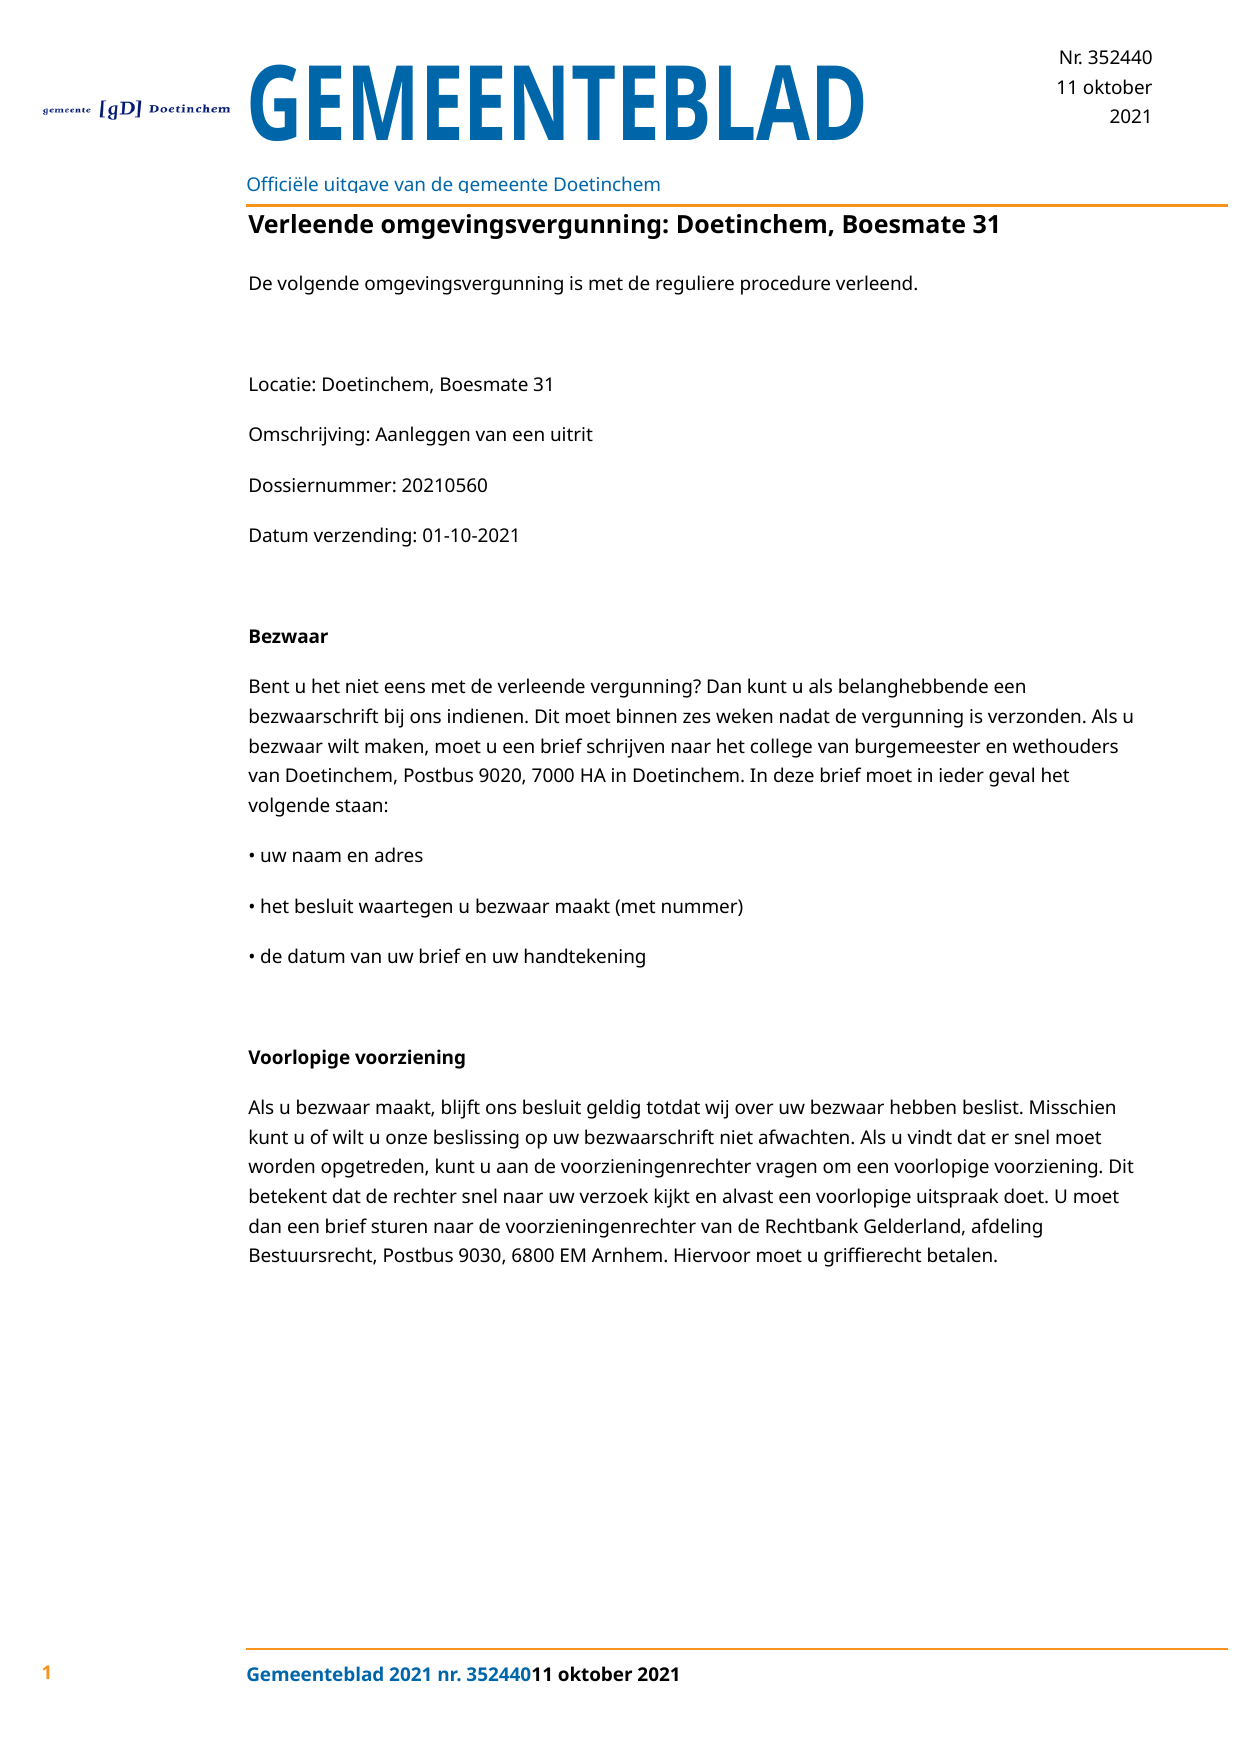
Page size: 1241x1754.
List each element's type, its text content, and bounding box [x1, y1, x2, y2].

text • de datum van uw brief en uw handtekening [248, 943, 1152, 969]
text • uw naam en adres [248, 842, 1152, 868]
text De volgende omgevingsvergunning is met de reguliere procedure verleend. [248, 270, 1152, 296]
picture [41, 47, 231, 172]
text Als u bezwaar maakt, blijft ons besluit geldig totdat wij over uw bezwaar hebben beslist. Misschien kunt u of wilt u onze beslissing op uw bezwaarschrift niet afwachten. Als u vindt dat er snel moet worden opgetreden, kunt u aan de voorzieningenrechter vragen om een voorlopige voorziening. Dit betekent dat de rechter snel naar uw verzoek kijkt en alvast een voorlopige uitspraak doet. U moet dan een brief sturen naar de voorzieningenrechter van de Rechtbank Gelderland, afdeling Bestuursrecht, Postbus 9030, 6800 EM Arnhem. Hiervoor moet u griffierecht betalen. [248, 1094, 1152, 1268]
text Locatie: Doetinchem, Boesmate 31 [248, 371, 1152, 397]
text Dossiernummer: 20210560 [248, 472, 1152, 498]
text • het besluit waartegen u bezwaar maakt (met nummer) [248, 893, 1152, 918]
text Bezwaar [248, 623, 1152, 649]
text Verleende omgevingsvergunning: Doetinchem, Boesmate 31 [248, 207, 1152, 241]
text Voorlopige voorziening [248, 1044, 1152, 1070]
text Omschrijving: Aanleggen van een uitrit [248, 422, 1152, 447]
text Bent u het niet eens met de verleende vergunning? Dan kunt u als belanghebbende een bezwaarschrift bij ons indienen. Dit moet binnen zes weken nadat de vergunning is verzonden. Als u bezwaar wilt maken, moet u een brief schrijven naar het college van burgemeester en wethouders van Doetinchem, Postbus 9020, 7000 HA in Doetinchem. In deze brief moet in ieder geval het volgende staan: [248, 674, 1152, 818]
text Datum verzending: 01-10-2021 [248, 522, 1152, 548]
